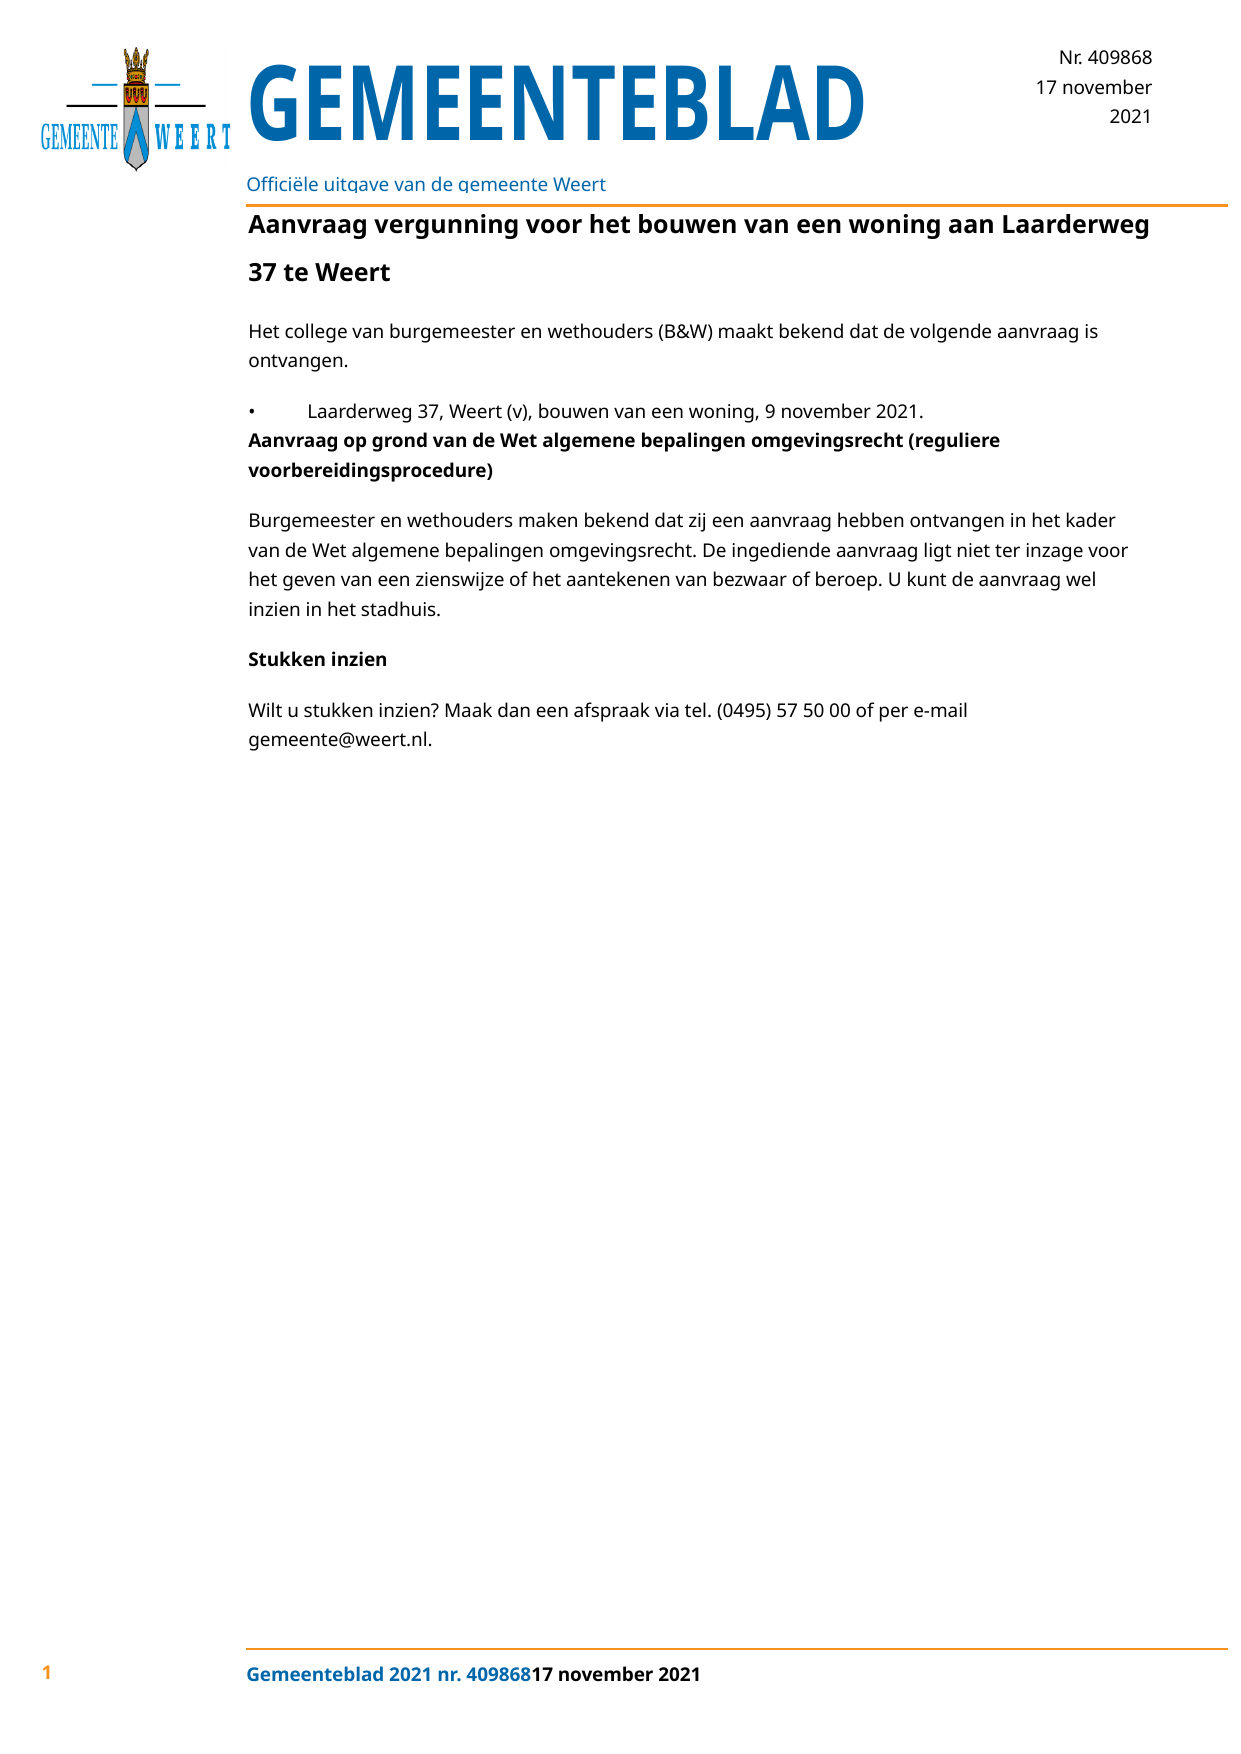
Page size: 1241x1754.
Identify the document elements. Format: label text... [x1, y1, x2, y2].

text Stukken inzien [248, 647, 1152, 672]
picture [41, 47, 231, 172]
text Aanvraag op grond van de Wet algemene bepalingen omgevingsrecht (reguliere voorbereidingsprocedure) [248, 427, 1152, 483]
text Het college van burgemeester en wethouders (B&W) maakt bekend dat de volgende aanvraag is ontvangen. [248, 318, 1152, 373]
text Wilt u stukken inzien? Maak dan een afspraak via tel. (0495) 57 50 00 of per e-mail gemeente@weert.nl. [248, 697, 1152, 752]
text Burgemeester en wethouders maken bekend dat zij een aanvraag hebben ontvangen in het kader van de Wet algemene bepalingen omgevingsrecht. De ingediende aanvraag ligt niet ter inzage voor het geven van een zienswijze of het aantekenen van bezwaar of beroep. U kunt de aanvraag wel inzien in het stadhuis. [248, 507, 1152, 622]
text Aanvraag vergunning voor het bouwen van een woning aan Laarderweg 37 te Weert [248, 207, 1152, 288]
list Laarderweg 37, Weert (v), bouwen van een woning, 9 november 2021. [248, 398, 1152, 424]
